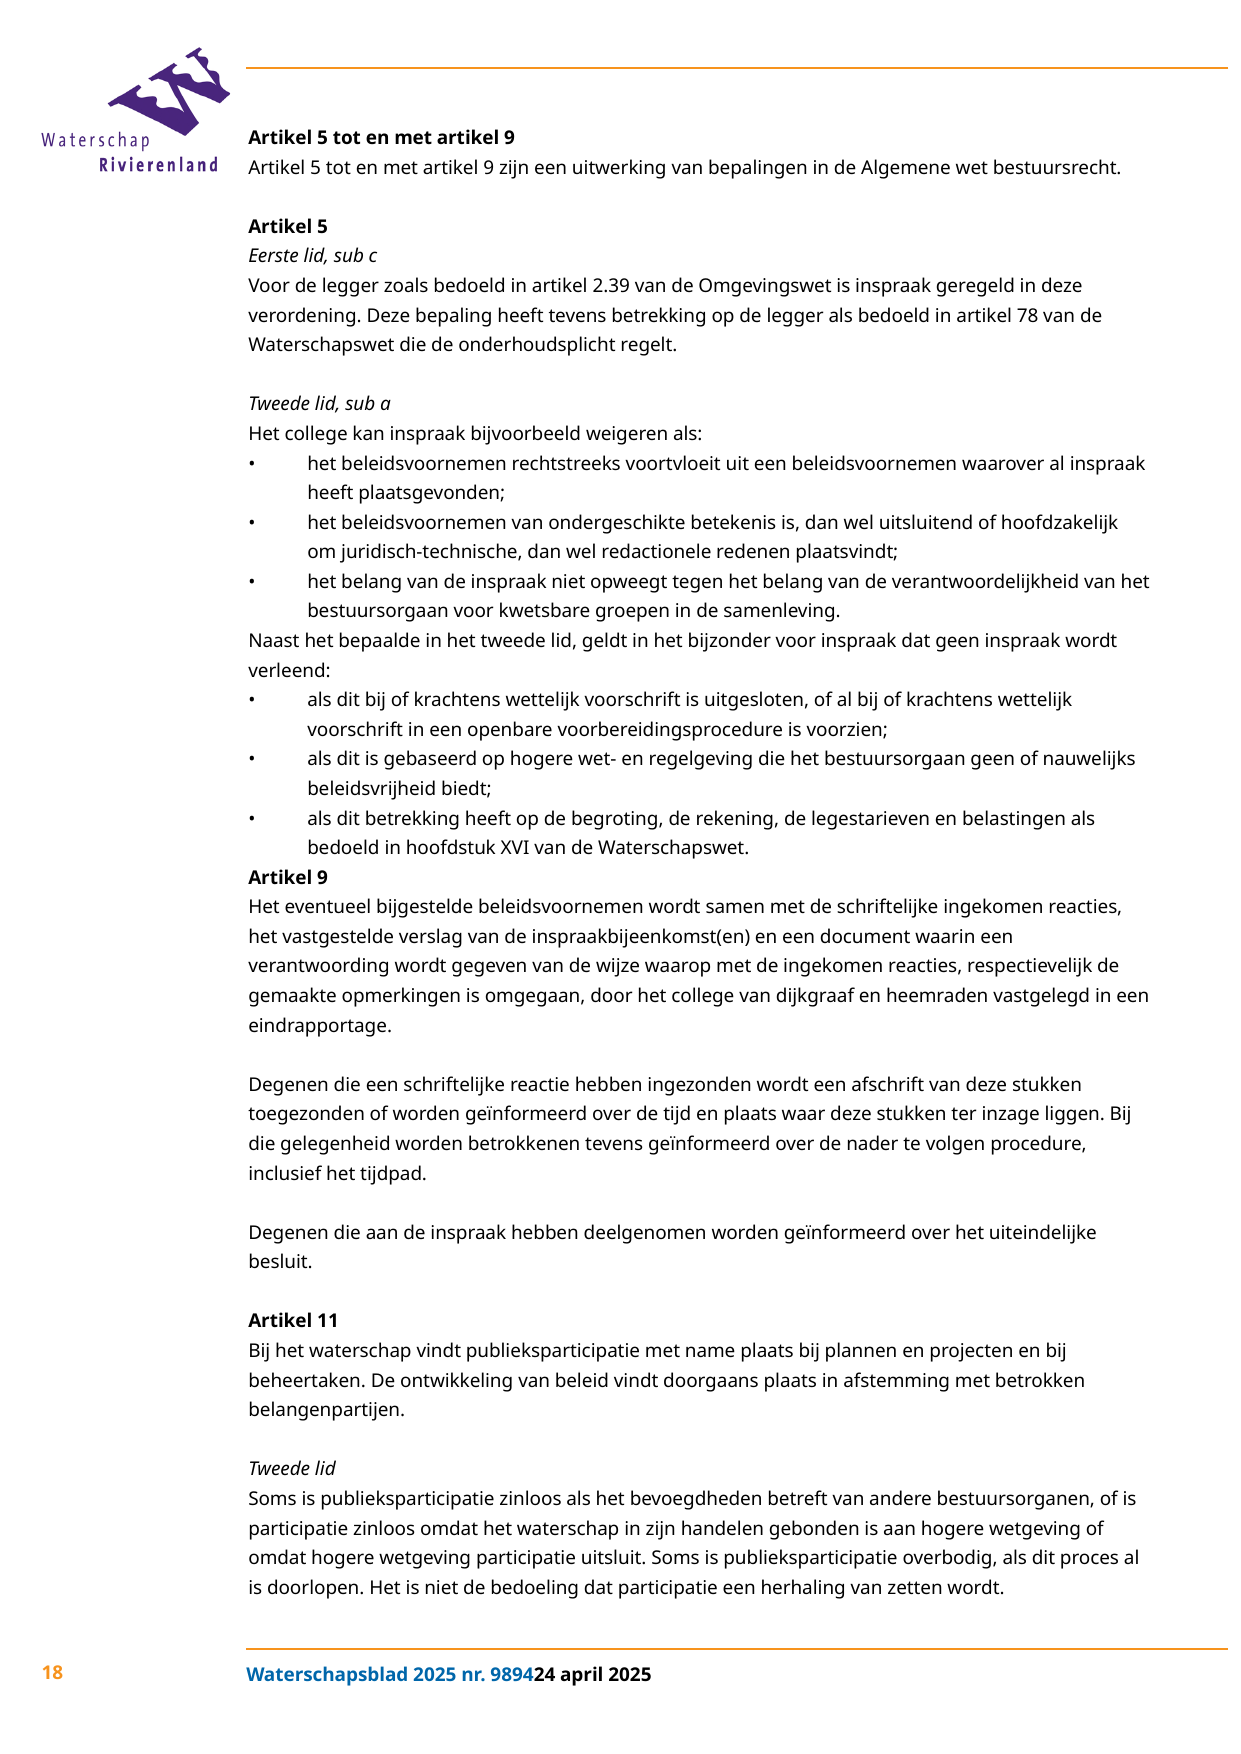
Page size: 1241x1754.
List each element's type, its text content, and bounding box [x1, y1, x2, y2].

text Artikel 9 [248, 864, 1152, 890]
list het beleidsvoornemen rechtstreeks voortvloeit uit een beleidsvoornemen waarover al inspraak heeft plaatsgevonden; [248, 450, 1152, 505]
text Artikel 5 [248, 213, 1152, 239]
list als dit is gebaseerd op hogere wet- en regelgeving die het bestuursorgaan geen of nauwelijks beleidsvrijheid biedt; [248, 746, 1152, 801]
text Artikel 5 tot en met artikel 9 zijn een uitwerking van bepalingen in de Algemene wet bestuursrecht. [248, 154, 1152, 180]
list het beleidsvoornemen van ondergeschikte betekenis is, dan wel uitsluitend of hoofdzakelijk om juridisch-technische, dan wel redactionele redenen plaatsvindt; [248, 509, 1152, 564]
text Het college kan inspraak bijvoorbeeld weigeren als: [248, 420, 1152, 446]
list het belang van de inspraak niet opweegt tegen het belang van de verantwoordelijkheid van het bestuursorgaan voor kwetsbare groepen in de samenleving. [248, 568, 1152, 623]
text Degenen die aan de inspraak hebben deelgenomen worden geïnformeerd over het uiteindelijke besluit. [248, 1219, 1152, 1274]
text Het eventueel bijgestelde beleidsvoornemen wordt samen met de schriftelijke ingekomen reacties, het vastgestelde verslag van de inspraakbijeenkomst(en) en een document waarin een verantwoording wordt gegeven van de wijze waarop met de ingekomen reacties, respectievelijk de gemaakte opmerkingen is omgegaan, door het college van dijkgraaf en heemraden vastgelegd in een eindrapportage. [248, 893, 1152, 1038]
text Bij het waterschap vindt publieksparticipatie met name plaats bij plannen en projecten en bij beheertaken. De ontwikkeling van beleid vindt doorgaans plaats in afstemming met betrokken belangenpartijen. [248, 1337, 1152, 1422]
list als dit bij of krachtens wettelijk voorschrift is uitgesloten, of al bij of krachtens wettelijk voorschrift in een openbare voorbereidingsprocedure is voorzien; [248, 686, 1152, 742]
list als dit betrekking heeft op de begroting, de rekening, de legestarieven en belastingen als bedoeld in hoofdstuk XVI van de Waterschapswet. [248, 805, 1152, 860]
text Artikel 5 tot en met artikel 9 [248, 124, 1152, 150]
text Naast het bepaalde in het tweede lid, geldt in het bijzonder voor inspraak dat geen inspraak wordt verleend: [248, 627, 1152, 683]
text Eerste lid, sub c [248, 243, 1152, 268]
picture [41, 47, 231, 172]
text Tweede lid, sub a [248, 391, 1152, 416]
text Degenen die een schriftelijke reactie hebben ingezonden wordt een afschrift van deze stukken toegezonden of worden geïnformeerd over de tijd en plaats waar deze stukken ter inzage liggen. Bij die gelegenheid worden betrokkenen tevens geïnformeerd over de nader te volgen procedure, inclusief het tijdpad. [248, 1071, 1152, 1186]
text Artikel 11 [248, 1308, 1152, 1333]
text Tweede lid [248, 1456, 1152, 1481]
text Soms is publieksparticipatie zinloos als het bevoegdheden betreft van andere bestuursorganen, of is participatie zinloos omdat het waterschap in zijn handelen gebonden is aan hogere wetgeving of omdat hogere wetgeving participatie uitsluit. Soms is publieksparticipatie overbodig, als dit proces al is doorlopen. Het is niet de bedoeling dat participatie een herhaling van zetten wordt. [248, 1485, 1152, 1600]
text Voor de legger zoals bedoeld in artikel 2.39 van de Omgevingswet is inspraak geregeld in deze verordening. Deze bepaling heeft tevens betrekking op de legger als bedoeld in artikel 78 van de Waterschapswet die de onderhoudsplicht regelt. [248, 272, 1152, 357]
